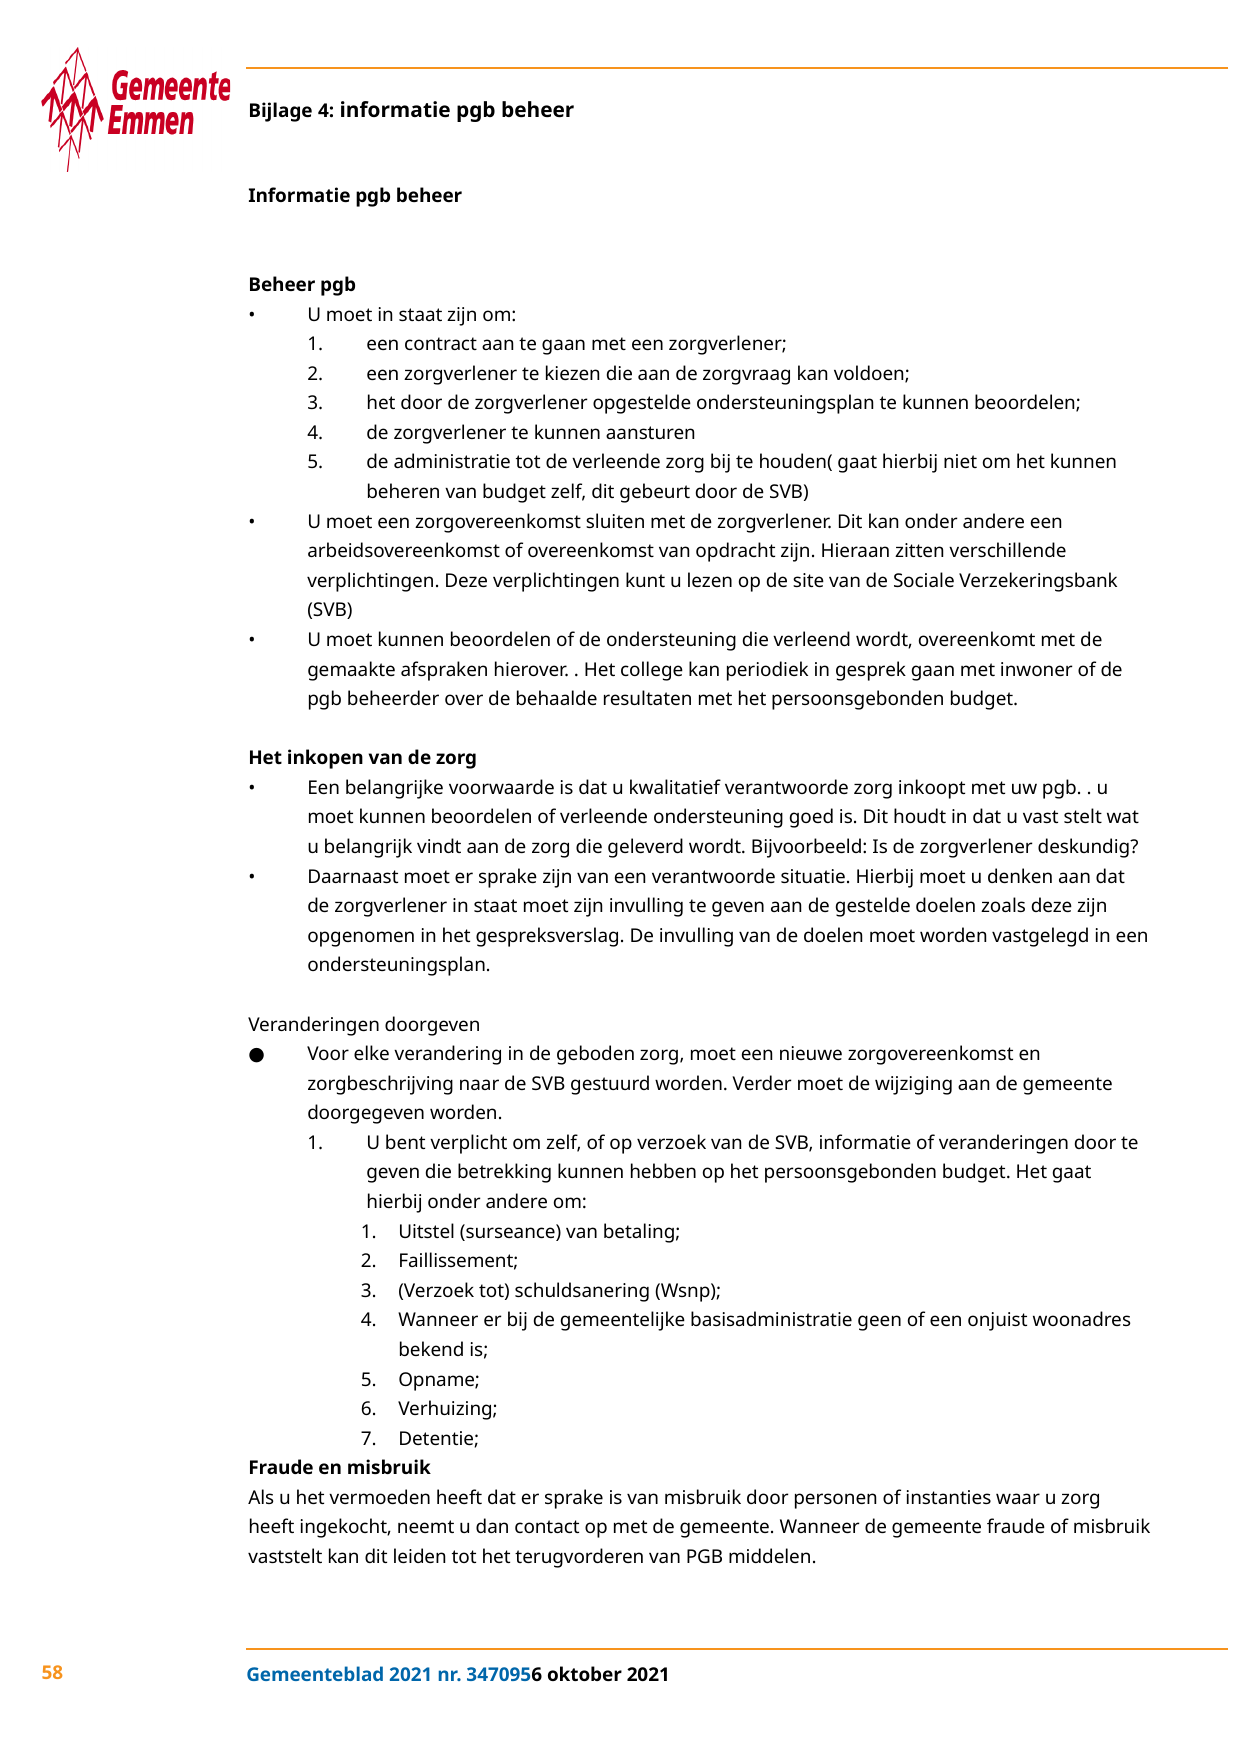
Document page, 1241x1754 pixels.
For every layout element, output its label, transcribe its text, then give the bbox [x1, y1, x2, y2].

list een zorgverlener te kiezen die aan de zorgvraag kan voldoen; [307, 360, 1152, 386]
list Wanneer er bij de gemeentelijke basisadministratie geen of een onjuist woonadres bekend is; [361, 1307, 1152, 1362]
picture [41, 47, 231, 172]
text Het inkopen van de zorg [248, 744, 1152, 770]
text Als u het vermoeden heeft dat er sprake is van misbruik door personen of instanties waar u zorg heeft ingekocht, neemt u dan contact op met de gemeente. Wanneer de gemeente fraude of misbruik vaststelt kan dit leiden tot het terugvorderen van PGB middelen. [248, 1484, 1152, 1569]
list Daarnaast moet er sprake zijn van een verantwoorde situatie. Hierbij moet u denken aan dat de zorgverlener in staat moet zijn invulling te geven aan de gestelde doelen zoals deze zijn opgenomen in het gespreksverslag. De invulling van de doelen moet worden vastgelegd in een ondersteuningsplan. [248, 863, 1152, 977]
list U moet een zorgovereenkomst sluiten met de zorgverlener. Dit kan onder andere een arbeidsovereenkomst of overeenkomst van opdracht zijn. Hieraan zitten verschillende verplichtingen. Deze verplichtingen kunt u lezen op de site van de Sociale Verzekeringsbank (SVB) [248, 508, 1152, 622]
list de administratie tot de verleende zorg bij te houden( gaat hierbij niet om het kunnen beheren van budget zelf, dit gebeurt door de SVB) [307, 449, 1152, 504]
text Fraude en misbruik [248, 1454, 1152, 1480]
text Bijlage 4: informatie pgb beheer [248, 95, 1152, 123]
list U bent verplicht om zelf, of op verzoek van de SVB, informatie of veranderingen door te geven die betrekking kunnen hebben op het persoonsgebonden budget. Het gaat hierbij onder andere om: [307, 1129, 1152, 1214]
list Voor elke verandering in de geboden zorg, moet een nieuwe zorgovereenkomst en zorgbeschrijving naar de SVB gestuurd worden. Verder moet de wijziging aan de gemeente doorgegeven worden. [248, 1040, 1152, 1125]
list Een belangrijke voorwaarde is dat u kwalitatief verantwoorde zorg inkoopt met uw pgb. . u moet kunnen beoordelen of verleende ondersteuning goed is. Dit houdt in dat u vast stelt wat u belangrijk vindt aan de zorg die geleverd wordt. Bijvoorbeeld: Is de zorgverlener deskundig? [248, 774, 1152, 859]
text Veranderingen doorgeven [248, 1011, 1152, 1037]
list het door de zorgverlener opgestelde ondersteuningsplan te kunnen beoordelen; [307, 389, 1152, 415]
list Verhuizing; [361, 1395, 1152, 1421]
list U moet kunnen beoordelen of de ondersteuning die verleend wordt, overeenkomt met de gemaakte afspraken hierover. . Het college kan periodiek in gesprek gaan met inwoner of de pgb beheerder over de behaalde resultaten met het persoonsgebonden budget. [248, 626, 1152, 711]
list (Verzoek tot) schuldsanering (Wsnp); [361, 1277, 1152, 1303]
text Informatie pgb beheer [248, 182, 1152, 208]
list Detentie; [361, 1425, 1152, 1451]
list de zorgverlener te kunnen aansturen [307, 419, 1152, 445]
list Uitstel (surseance) van betaling; [361, 1218, 1152, 1244]
list Opname; [361, 1366, 1152, 1392]
list Faillissement; [361, 1247, 1152, 1273]
text Beheer pgb [248, 271, 1152, 297]
list een contract aan te gaan met een zorgverlener; [307, 330, 1152, 356]
list U moet in staat zijn om: [248, 301, 1152, 327]
